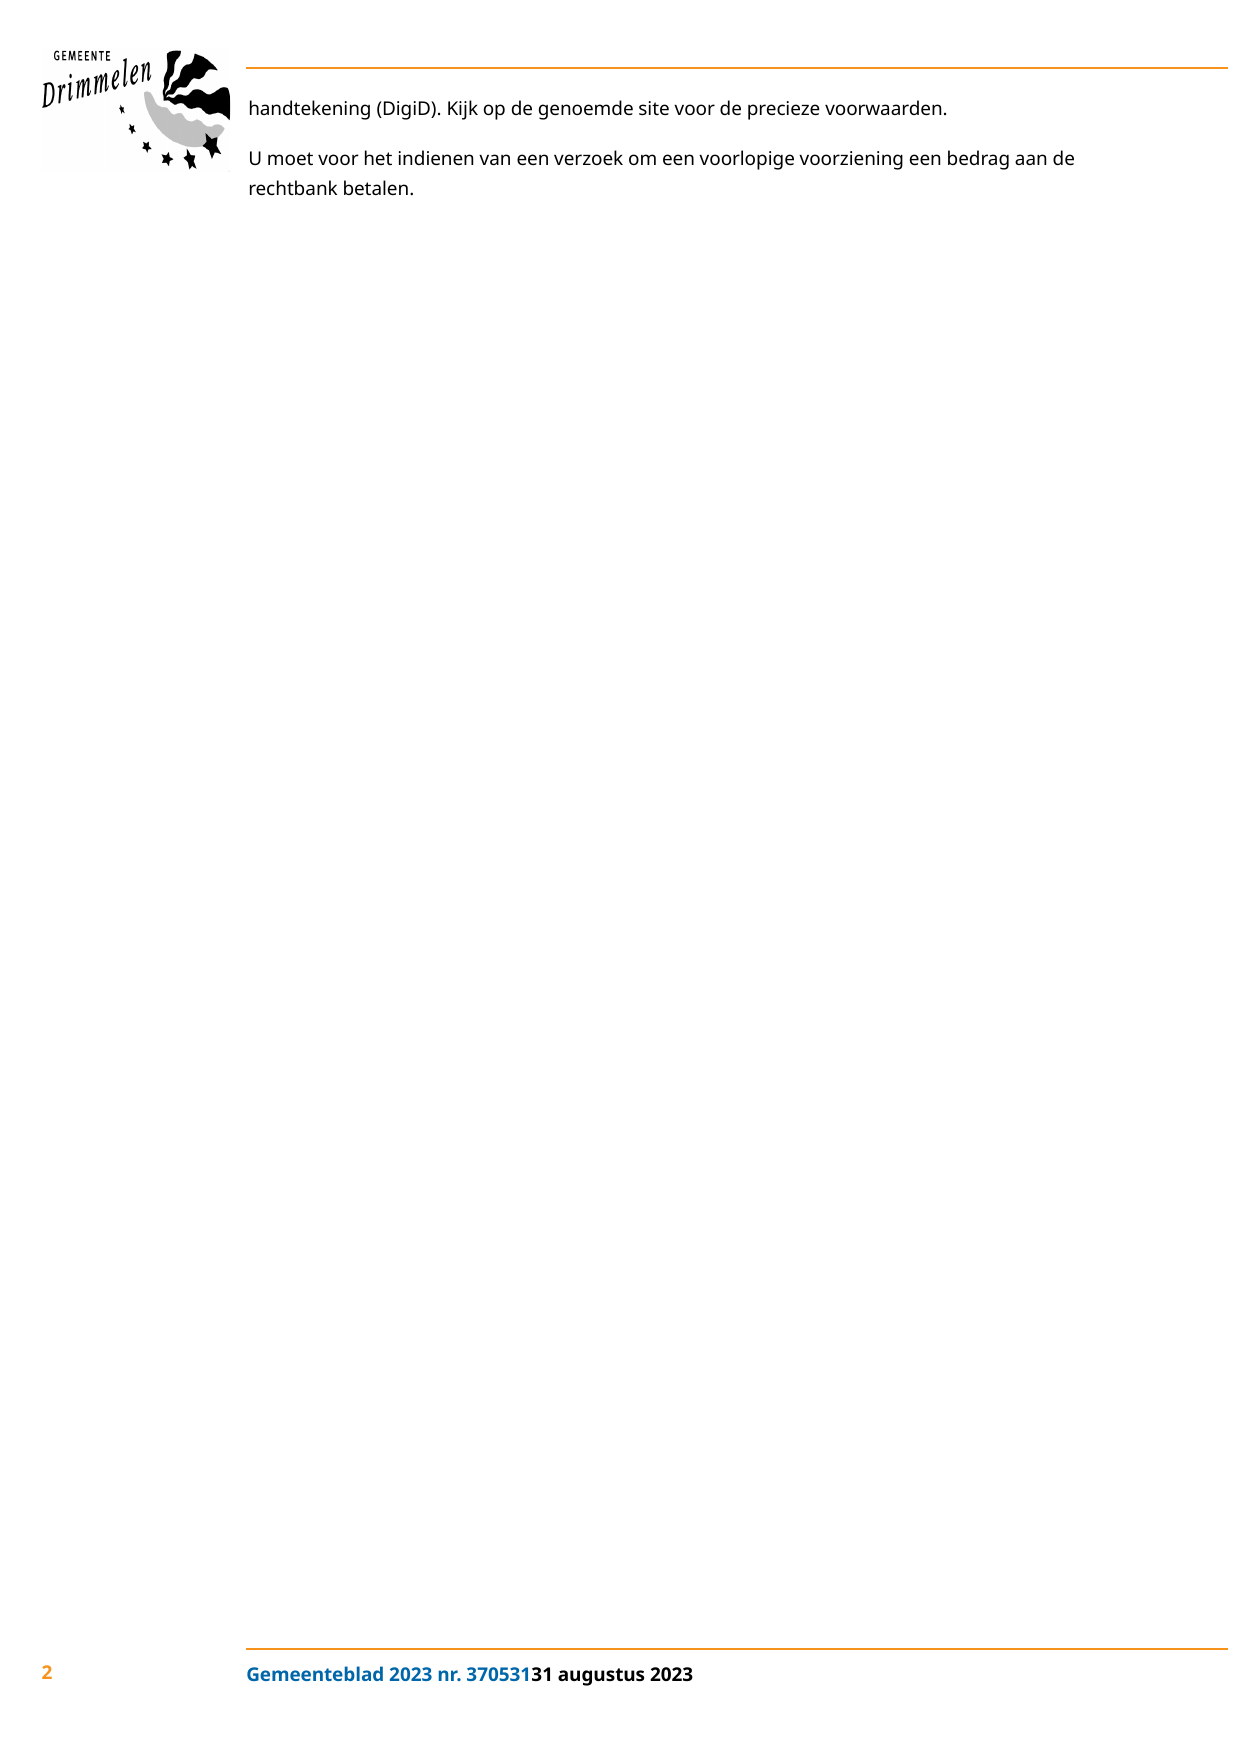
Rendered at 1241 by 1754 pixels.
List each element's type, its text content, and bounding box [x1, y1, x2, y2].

picture [41, 47, 231, 172]
text U moet voor het indienen van een verzoek om een voorlopige voorziening een bedrag aan de rechtbank betalen. [248, 145, 1152, 201]
text handtekening (DigiD). Kijk op de genoemde site voor de precieze voorwaarden. [248, 95, 1152, 121]
